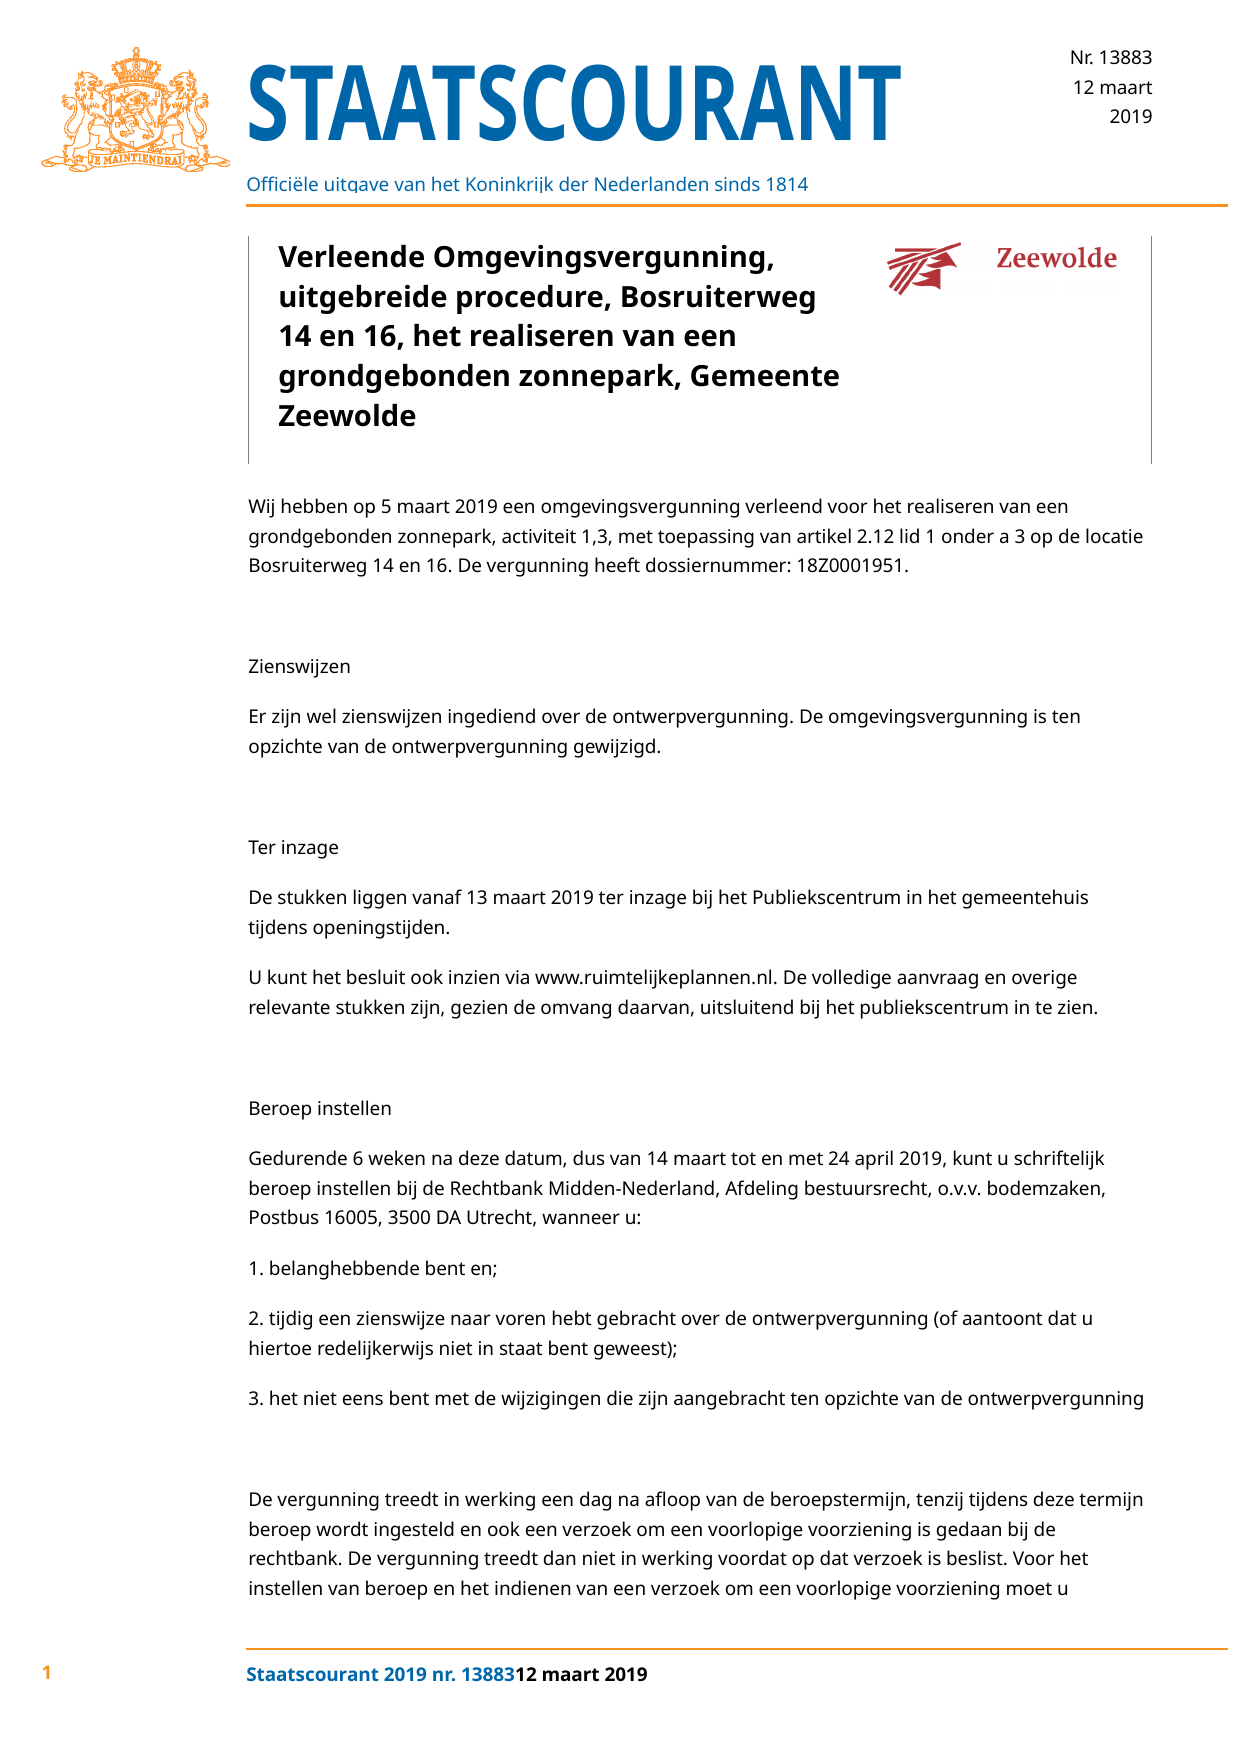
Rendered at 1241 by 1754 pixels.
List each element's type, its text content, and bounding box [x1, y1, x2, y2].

text De stukken liggen vanaf 13 maart 2019 ter inzage bij het Publiekscentrum in het gemeentehuis tijdens openingstijden. [248, 884, 1152, 940]
text De vergunning treedt in werking een dag na afloop van de beroepstermijn, tenzij tijdens deze termijn beroep wordt ingesteld en ook een verzoek om een voorlopige voorziening is gedaan bij de rechtbank. De vergunning treedt dan niet in werking voordat op dat verzoek is beslist. Voor het instellen van beroep en het indienen van een verzoek om een voorlopige voorziening moet u [248, 1486, 1152, 1601]
text Gedurende 6 weken na deze datum, dus van 14 maart tot en met 24 april 2019, kunt u schriftelijk beroep instellen bij de Rechtbank Midden-Nederland, Afdeling bestuursrecht, o.v.v. bodemzaken, Postbus 16005, 3500 DA Utrecht, wanneer u: [248, 1145, 1152, 1230]
picture [882, 236, 1119, 299]
text Zienswijzen [248, 653, 1152, 679]
text U kunt het besluit ook inzien via www.ruimtelijkeplannen.nl. De volledige aanvraag en overige relevante stukken zijn, gezien de omvang daarvan, uitsluitend bij het publiekscentrum in te zien. [248, 964, 1152, 1020]
table_header Verleende Omgevingsvergunning, uitgebreide procedure, Bosruiterweg 14 en 16, het realiseren van een grondgebonden zonnepark, Gemeente Zeewolde [249, 236, 850, 464]
text 3. het niet eens bent met de wijzigingen die zijn aangebracht ten opzichte van de ontwerpvergunning [248, 1385, 1152, 1411]
text Ter inzage [248, 834, 1152, 860]
text 2. tijdig een zienswijze naar voren hebt gebracht over de ontwerpvergunning (of aantoont dat u hiertoe redelijkerwijs niet in staat bent geweest); [248, 1305, 1152, 1361]
text Er zijn wel zienswijzen ingediend over de ontwerpvergunning. De omgevingsvergunning is ten opzichte van de ontwerpvergunning gewijzigd. [248, 704, 1152, 759]
table_header [850, 236, 1151, 464]
text Wij hebben op 5 maart 2019 een omgevingsvergunning verleend voor het realiseren van een grondgebonden zonnepark, activiteit 1,3, met toepassing van artikel 2.12 lid 1 onder a 3 op de locatie Bosruiterweg 14 en 16. De vergunning heeft dossiernummer: 18Z0001951. [248, 493, 1152, 578]
text 1. belanghebbende bent en; [248, 1255, 1152, 1281]
picture [41, 47, 231, 172]
text Beroep instellen [248, 1095, 1152, 1121]
